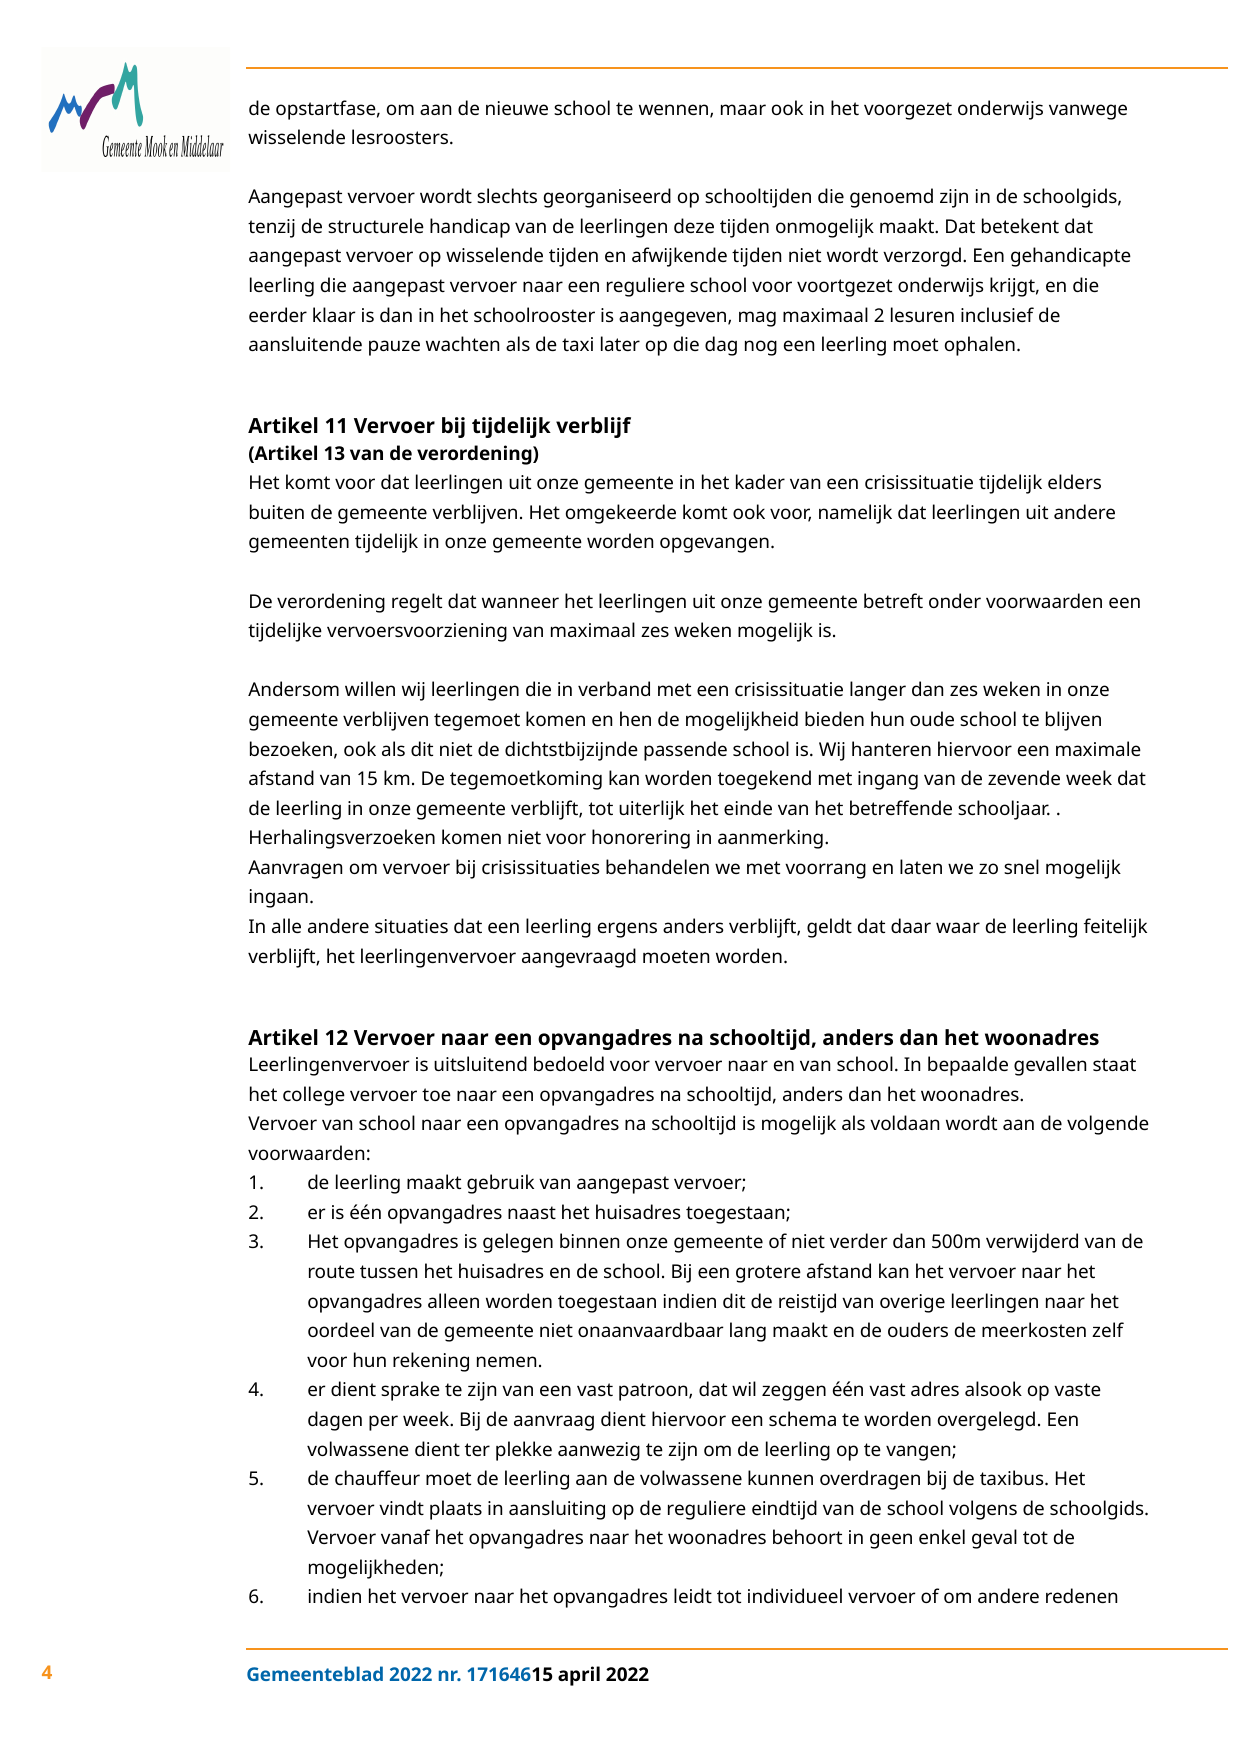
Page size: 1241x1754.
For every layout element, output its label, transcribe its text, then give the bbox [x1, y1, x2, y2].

text Artikel 12 Vervoer naar een opvangadres na schooltijd, anders dan het woonadres [248, 1023, 1152, 1051]
text Andersom willen wij leerlingen die in verband met een crisissituatie langer dan zes weken in onze gemeente verblijven tegemoet komen en hen de mogelijkheid bieden hun oude school te blijven bezoeken, ook als dit niet de dichtstbijzijnde passende school is. Wij hanteren hiervoor een maximale afstand van 15 km. De tegemoetkoming kan worden toegekend met ingang van de zevende week dat de leerling in onze gemeente verblijft, tot uiterlijk het einde van het betreffende schooljaar. . Herhalingsverzoeken komen niet voor honorering in aanmerking. [248, 677, 1152, 850]
text In alle andere situaties dat een leerling ergens anders verblijft, geldt dat daar waar de leerling feitelijk verblijft, het leerlingenvervoer aangevraagd moeten worden. [248, 913, 1152, 968]
text (Artikel 13 van de verordening) [248, 440, 1152, 466]
text Artikel 11 Vervoer bij tijdelijk verblijf [248, 411, 1152, 440]
text Vervoer van school naar een opvangadres na schooltijd is mogelijk als voldaan wordt aan de volgende voorwaarden: [248, 1110, 1152, 1166]
text Aanvragen om vervoer bij crisissituaties behandelen we met voorrang en laten we zo snel mogelijk ingaan. [248, 854, 1152, 909]
list de leerling maakt gebruik van aangepast vervoer; [248, 1169, 1152, 1195]
picture [41, 47, 231, 172]
text De verordening regelt dat wanneer het leerlingen uit onze gemeente betreft onder voorwaarden een tijdelijke vervoersvoorziening van maximaal zes weken mogelijk is. [248, 588, 1152, 643]
text de opstartfase, om aan de nieuwe school te wennen, maar ook in het voorgezet onderwijs vanwege wisselende lesroosters. [248, 95, 1152, 150]
list er dient sprake te zijn van een vast patroon, dat wil zeggen één vast adres alsook op vaste dagen per week. Bij de aanvraag dient hiervoor een schema te worden overgelegd. Een volwassene dient ter plekke aanwezig te zijn om de leerling op te vangen; [248, 1377, 1152, 1462]
text Het komt voor dat leerlingen uit onze gemeente in het kader van een crisissituatie tijdelijk elders buiten de gemeente verblijven. Het omgekeerde komt ook voor, namelijk dat leerlingen uit andere gemeenten tijdelijk in onze gemeente worden opgevangen. [248, 469, 1152, 554]
list Het opvangadres is gelegen binnen onze gemeente of niet verder dan 500m verwijderd van de route tussen het huisadres en de school. Bij een grotere afstand kan het vervoer naar het opvangadres alleen worden toegestaan indien dit de reistijd van overige leerlingen naar het oordeel van de gemeente niet onaanvaardbaar lang maakt en de ouders de meerkosten zelf voor hun rekening nemen. [248, 1229, 1152, 1373]
list er is één opvangadres naast het huisadres toegestaan; [248, 1199, 1152, 1225]
list de chauffeur moet de leerling aan de volwassene kunnen overdragen bij de taxibus. Het vervoer vindt plaats in aansluiting op de reguliere eindtijd van de school volgens de schoolgids. Vervoer vanaf het opvangadres naar het woonadres behoort in geen enkel geval tot de mogelijkheden; [248, 1465, 1152, 1580]
list indien het vervoer naar het opvangadres leidt tot individueel vervoer of om andere redenen [248, 1584, 1152, 1609]
text Leerlingenvervoer is uitsluitend bedoeld voor vervoer naar en van school. In bepaalde gevallen staat het college vervoer toe naar een opvangadres na schooltijd, anders dan het woonadres. [248, 1051, 1152, 1107]
text Aangepast vervoer wordt slechts georganiseerd op schooltijden die genoemd zijn in de schoolgids, tenzij de structurele handicap van de leerlingen deze tijden onmogelijk maakt. Dat betekent dat aangepast vervoer op wisselende tijden en afwijkende tijden niet wordt verzorgd. Een gehandicapte leerling die aangepast vervoer naar een reguliere school voor voortgezet onderwijs krijgt, en die eerder klaar is dan in het schoolrooster is aangegeven, mag maximaal 2 lesuren inclusief de aansluitende pauze wachten als de taxi later op die dag nog een leerling moet ophalen. [248, 183, 1152, 357]
